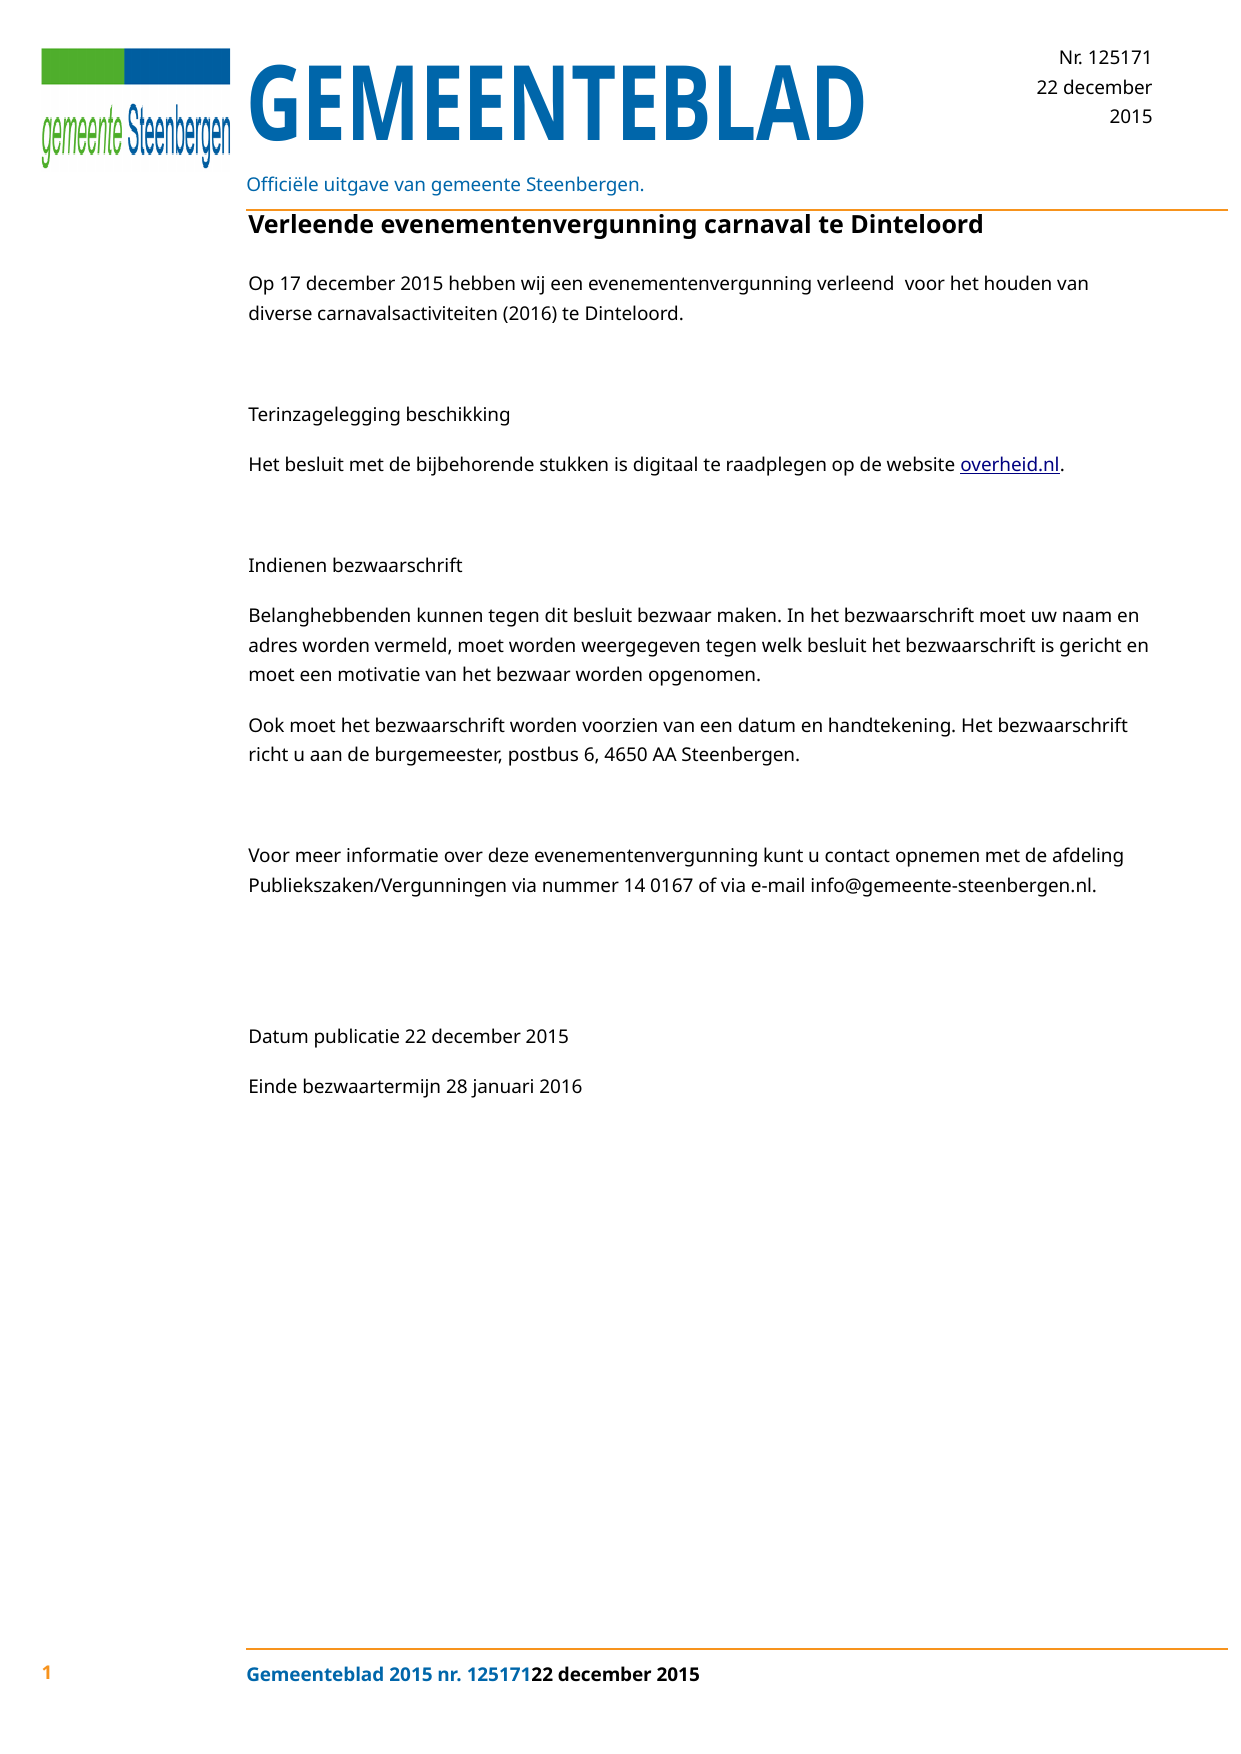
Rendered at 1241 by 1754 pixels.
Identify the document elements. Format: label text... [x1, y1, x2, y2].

text Einde bezwaartermijn 28 januari 2016 [248, 1074, 1152, 1099]
text Terinzagelegging beschikking [248, 401, 1152, 426]
picture [41, 47, 231, 172]
text Datum publicatie 22 december 2015 [248, 1023, 1152, 1049]
text Voor meer informatie over deze evenementenvergunning kunt u contact opnemen met de afdeling Publiekszaken/Vergunningen via nummer 14 0167 of via e-mail info@gemeente-steenbergen.nl. [248, 842, 1152, 898]
text Verleende evenementenvergunning carnaval te Dinteloord [248, 211, 1152, 241]
text Het besluit met de bijbehorende stukken is digitaal te raadplegen op de website overheid.nl. [248, 451, 1152, 477]
text ­ [248, 973, 1152, 998]
text Ook moet het bezwaarschrift worden voorzien van een datum en handtekening. Het bezwaarschrift richt u aan de burgemeester, postbus 6, 4650 AA Steenbergen. [248, 712, 1152, 767]
text Op 17 december 2015 hebben wij een evenementenvergunning verleend voor het houden van diverse carnavalsactiviteiten (2016) te Dinteloord. [248, 270, 1152, 326]
text Belanghebbenden kunnen tegen dit besluit bezwaar maken. In het bezwaarschrift moet uw naam en adres worden vermeld, moet worden weergegeven tegen welk besluit het bezwaarschrift is gericht en moet een motivatie van het bezwaar worden opgenomen. [248, 602, 1152, 687]
text Indienen bezwaarschrift [248, 552, 1152, 578]
